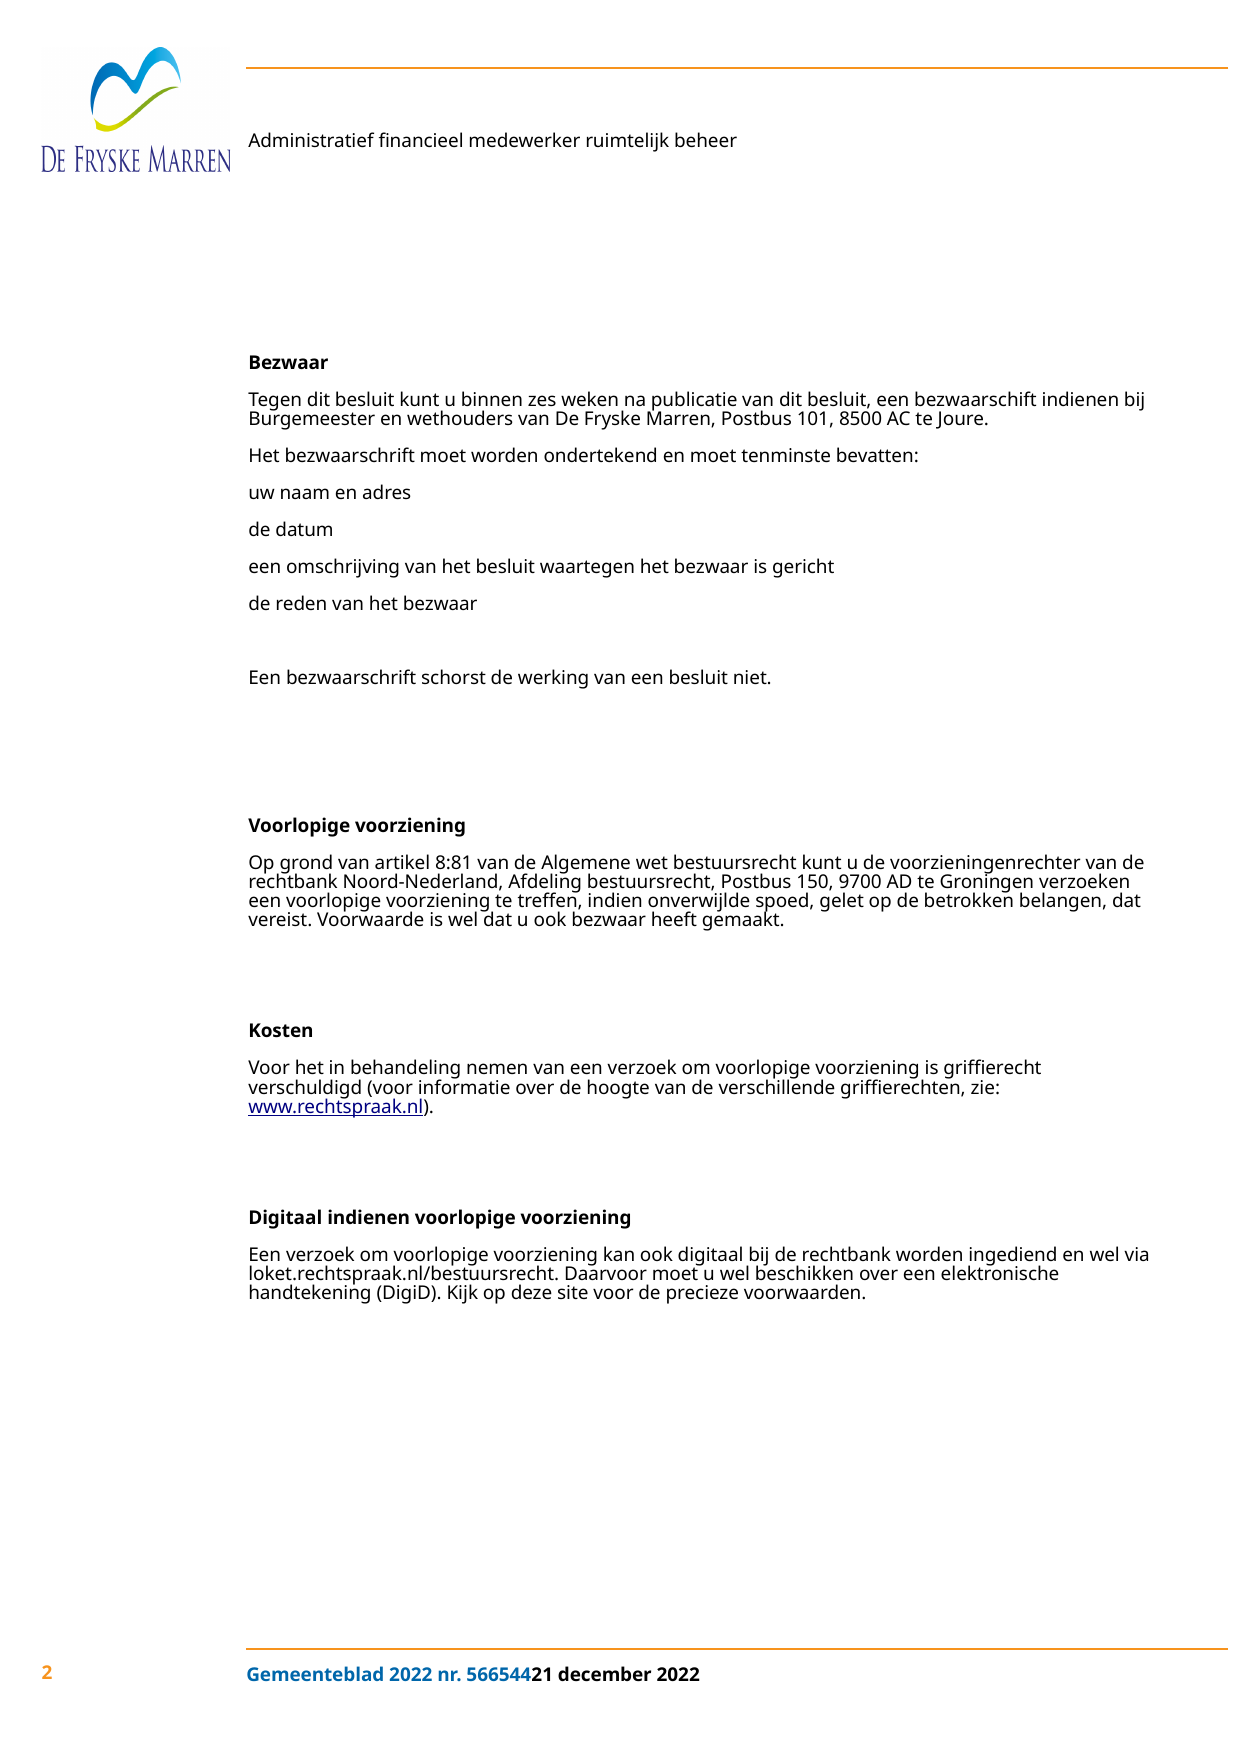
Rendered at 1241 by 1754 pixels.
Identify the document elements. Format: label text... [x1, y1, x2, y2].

text uw naam en adres [248, 484, 1152, 503]
text Administratief financieel medewerker ruimtelijk beheer [248, 132, 1152, 151]
text Kosten [248, 1022, 1152, 1042]
text Op grond van artikel 8:81 van de Algemene wet bestuursrecht kunt u de voorzieningenrechter van de rechtbank Noord-Nederland, Afdeling bestuursrecht, Postbus 150, 9700 AD te Groningen verzoeken een voorlopige voorziening te treffen, indien onverwijlde spoed, gelet op de betrokken belangen, dat vereist. Voorwaarde is wel dat u ook bezwaar heeft gemaakt. [248, 854, 1152, 931]
text Digitaal indienen voorlopige voorziening [248, 1209, 1152, 1228]
text de reden van het bezwaar [248, 595, 1152, 614]
text de datum [248, 521, 1152, 540]
text Bezwaar [248, 354, 1152, 373]
text Tegen dit besluit kunt u binnen zes weken na publicatie van dit besluit, een bezwaarschift indienen bij Burgemeester en wethouders van De Fryske Marren, Postbus 101, 8500 AC te Joure. [248, 391, 1152, 429]
text Voorlopige voorziening [248, 817, 1152, 836]
text Een verzoek om voorlopige voorziening kan ook digitaal bij de rechtbank worden ingediend en wel via loket.rechtspraak.nl/bestuursrecht. Daarvoor moet u wel beschikken over een elektronische handtekening (DigiD). Kijk op deze site voor de precieze voorwaarden. [248, 1246, 1152, 1304]
text Voor het in behandeling nemen van een verzoek om voorlopige voorziening is griffierecht verschuldigd (voor informatie over de hoogte van de verschillende griffierechten, zie: www.rechtspraak.nl). [248, 1059, 1152, 1117]
text Een bezwaarschrift schorst de werking van een besluit niet. [248, 669, 1152, 688]
text een omschrijving van het besluit waartegen het bezwaar is gericht [248, 558, 1152, 577]
text Het bezwaarschrift moet worden ondertekend en moet tenminste bevatten: [248, 447, 1152, 466]
picture [41, 47, 231, 172]
